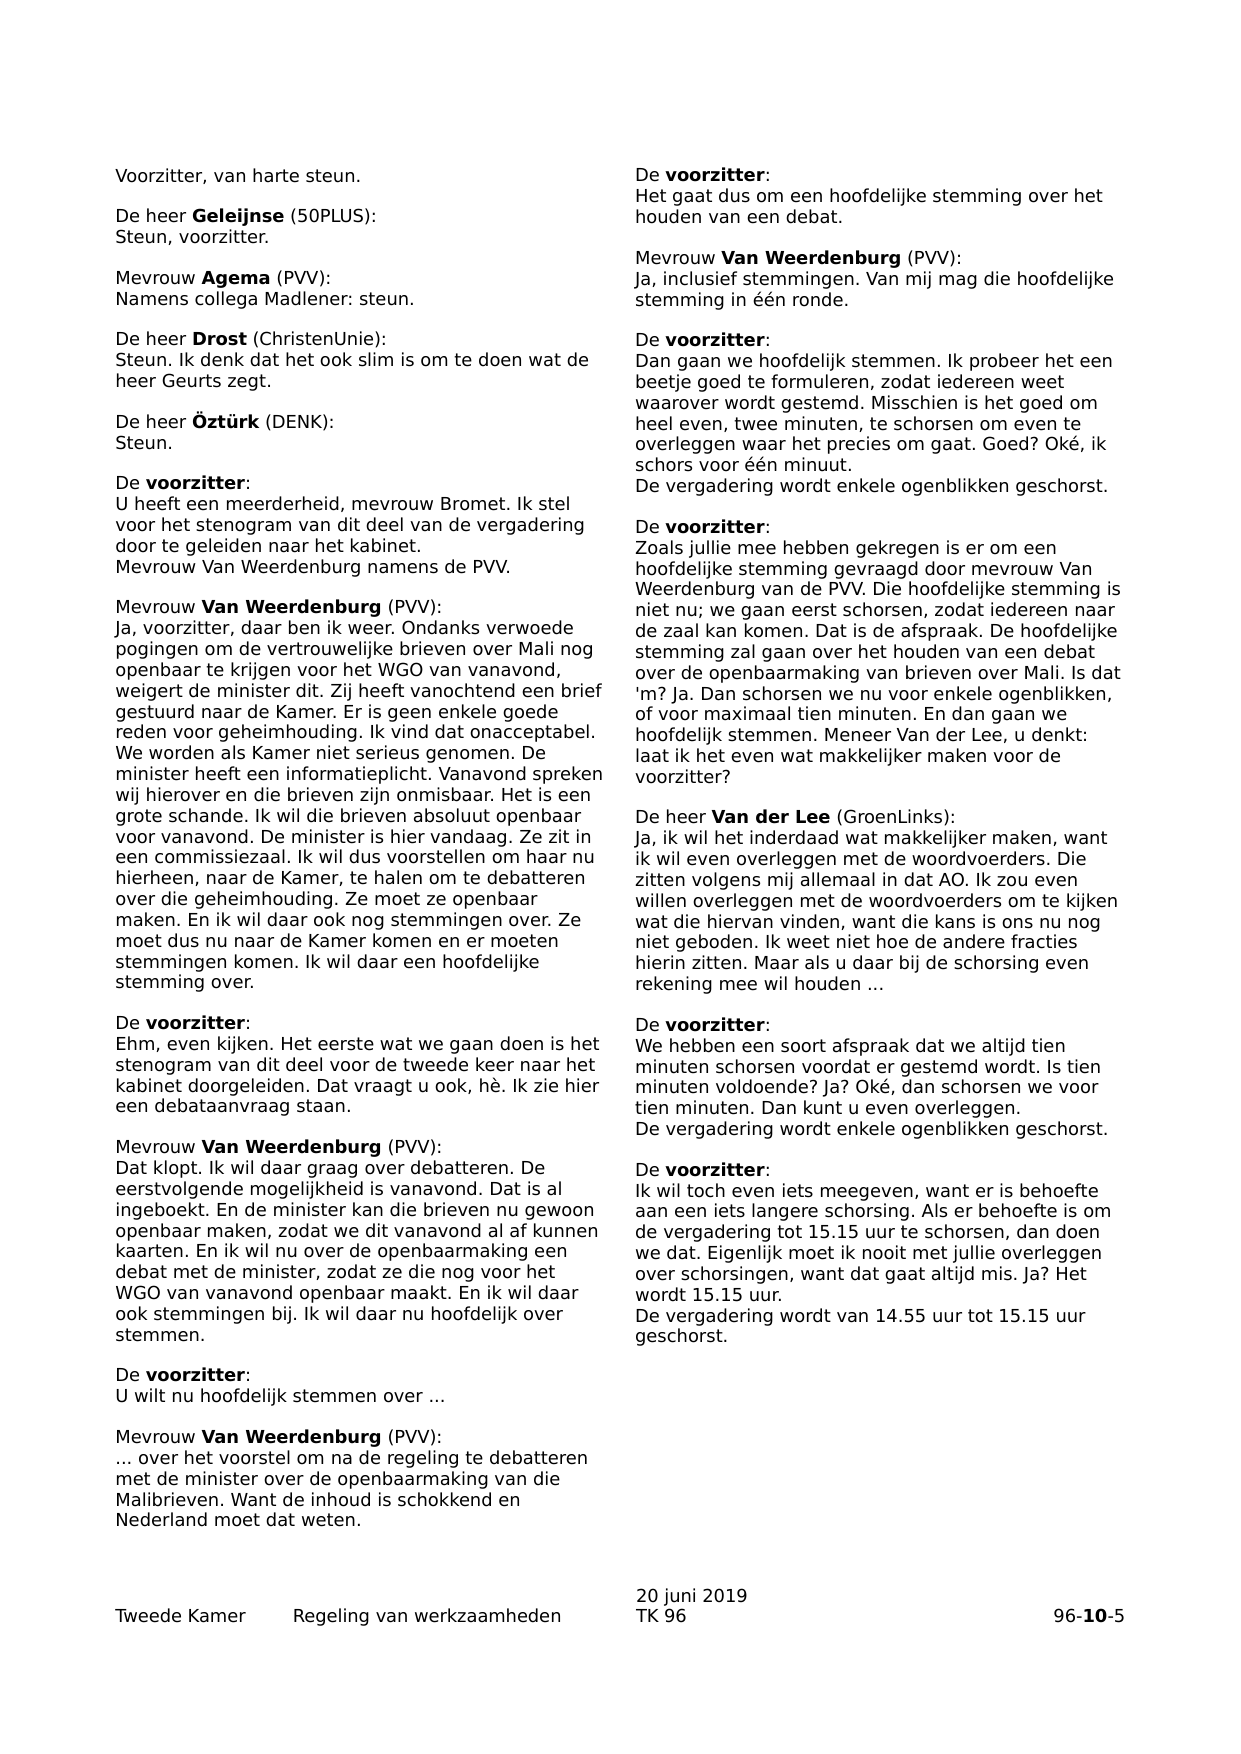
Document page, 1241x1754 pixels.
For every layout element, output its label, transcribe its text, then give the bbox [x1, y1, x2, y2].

text Namens collega Madlener: steun. [115, 288, 605, 309]
text Zoals jullie mee hebben gekregen is er om een hoofdelijke stemming gevraagd door mevrouw Van Weerdenburg van de PVV. Die hoofdelijke stemming is niet nu; we gaan eerst schorsen, zodat iedereen naar de zaal kan komen. Dat is de afspraak. De hoofdelijke stemming zal gaan over het houden van een debat over de openbaarmaking van brieven over Mali. Is dat 'm? Ja. Dan schorsen we nu voor enkele ogenblikken, of voor maximaal tien minuten. En dan gaan we hoofdelijk stemmen. Meneer Van der Lee, u denkt: laat ik het even wat makkelijker maken voor de voorzitter? [635, 537, 1125, 787]
text Mevrouw Agema (PVV): [115, 268, 605, 288]
text Mevrouw Van Weerdenburg (PVV): [115, 1137, 605, 1158]
text Mevrouw Van Weerdenburg (PVV): [635, 248, 1125, 268]
text De voorzitter: [635, 1160, 1125, 1180]
text ... over het voorstel om na de regeling te debatteren met de minister over de openbaarmaking van die Malibrieven. Want de inhoud is schokkend en Nederland moet dat weten. [115, 1448, 605, 1531]
text Het gaat dus om een hoofdelijke stemming over het houden van een debat. [635, 186, 1125, 228]
text De heer Geleijnse (50PLUS): [115, 206, 605, 227]
text Ja, inclusief stemmingen. Van mij mag die hoofdelijke stemming in één ronde. [635, 268, 1125, 310]
text Dat klopt. Ik wil daar graag over debatteren. De eerstvolgende mogelijkheid is vanavond. Dat is al ingeboekt. En de minister kan die brieven nu gewoon openbaar maken, zodat we dit vanavond al af kunnen kaarten. En ik wil nu over de openbaarmaking een debat met de minister, zodat ze die nog voor het WGO van vanavond openbaar maakt. En ik wil daar ook stemmingen bij. Ik wil daar nu hoofdelijk over stemmen. [115, 1158, 605, 1345]
text De voorzitter: [115, 1365, 605, 1386]
text Ja, ik wil het inderdaad wat makkelijker maken, want ik wil even overleggen met de woordvoerders. Die zitten volgens mij allemaal in dat AO. Ik zou even willen overleggen met de woordvoerders om te kijken wat die hiervan vinden, want die kans is ons nu nog niet geboden. Ik weet niet hoe de andere fracties hierin zitten. Maar als u daar bij de schorsing even rekening mee wil houden ... [635, 828, 1125, 995]
text We hebben een soort afspraak dat we altijd tien minuten schorsen voordat er gestemd wordt. Is tien minuten voldoende? Ja? Oké, dan schorsen we voor tien minuten. Dan kunt u even overleggen. [635, 1036, 1125, 1119]
text Ja, voorzitter, daar ben ik weer. Ondanks verwoede pogingen om de vertrouwelijke brieven over Mali nog openbaar te krijgen voor het WGO van vanavond, weigert de minister dit. Zij heeft vanochtend een brief gestuurd naar de Kamer. Er is geen enkele goede reden voor geheimhouding. Ik vind dat onacceptabel. We worden als Kamer niet serieus genomen. De minister heeft een informatieplicht. Vanavond spreken wij hierover en die brieven zijn onmisbaar. Het is een grote schande. Ik wil die brieven absoluut openbaar voor vanavond. De minister is hier vandaag. Ze zit in een commissiezaal. Ik wil dus voorstellen om haar nu hierheen, naar de Kamer, te halen om te debatteren over die geheimhouding. Ze moet ze openbaar maken. En ik wil daar ook nog stemmingen over. Ze moet dus nu naar de Kamer komen en er moeten stemmingen komen. Ik wil daar een hoofdelijke stemming over. [115, 618, 605, 993]
text De heer Drost (ChristenUnie): [115, 329, 605, 350]
text U wilt nu hoofdelijk stemmen over ... [115, 1386, 605, 1407]
text Mevrouw Van Weerdenburg (PVV): [115, 1427, 605, 1448]
text Steun. Ik denk dat het ook slim is om te doen wat de heer Geurts zegt. [115, 350, 605, 392]
text De voorzitter: [635, 165, 1125, 186]
text Mevrouw Van Weerdenburg (PVV): [115, 597, 605, 618]
text Voorzitter, van harte steun. [115, 165, 605, 186]
text De vergadering wordt enkele ogenblikken geschorst. [635, 476, 1125, 497]
text De heer Öztürk (DENK): [115, 412, 605, 432]
text De voorzitter: [115, 1013, 605, 1034]
text De voorzitter: [635, 1015, 1125, 1036]
text U heeft een meerderheid, mevrouw Bromet. Ik stel voor het stenogram van dit deel van de vergadering door te geleiden naar het kabinet. [115, 494, 605, 556]
text Mevrouw Van Weerdenburg namens de PVV. [115, 556, 605, 577]
text De voorzitter: [635, 517, 1125, 537]
text De voorzitter: [635, 330, 1125, 351]
text Steun, voorzitter. [115, 227, 605, 248]
text De vergadering wordt van 14.55 uur tot 15.15 uur geschorst. [635, 1305, 1125, 1347]
text Steun. [115, 432, 605, 453]
text Ehm, even kijken. Het eerste wat we gaan doen is het stenogram van dit deel voor de tweede keer naar het kabinet doorgeleiden. Dat vraagt u ook, hè. Ik zie hier een debataanvraag staan. [115, 1034, 605, 1117]
text De voorzitter: [115, 473, 605, 494]
text Ik wil toch even iets meegeven, want er is behoefte aan een iets langere schorsing. Als er behoefte is om de vergadering tot 15.15 uur te schorsen, dan doen we dat. Eigenlijk moet ik nooit met jullie overleggen over schorsingen, want dat gaat altijd mis. Ja? Het wordt 15.15 uur. [635, 1180, 1125, 1305]
text De vergadering wordt enkele ogenblikken geschorst. [635, 1119, 1125, 1140]
text Dan gaan we hoofdelijk stemmen. Ik probeer het een beetje goed te formuleren, zodat iedereen weet waarover wordt gestemd. Misschien is het goed om heel even, twee minuten, te schorsen om even te overleggen waar het precies om gaat. Goed? Oké, ik schors voor één minuut. [635, 351, 1125, 476]
text De heer Van der Lee (GroenLinks): [635, 807, 1125, 828]
